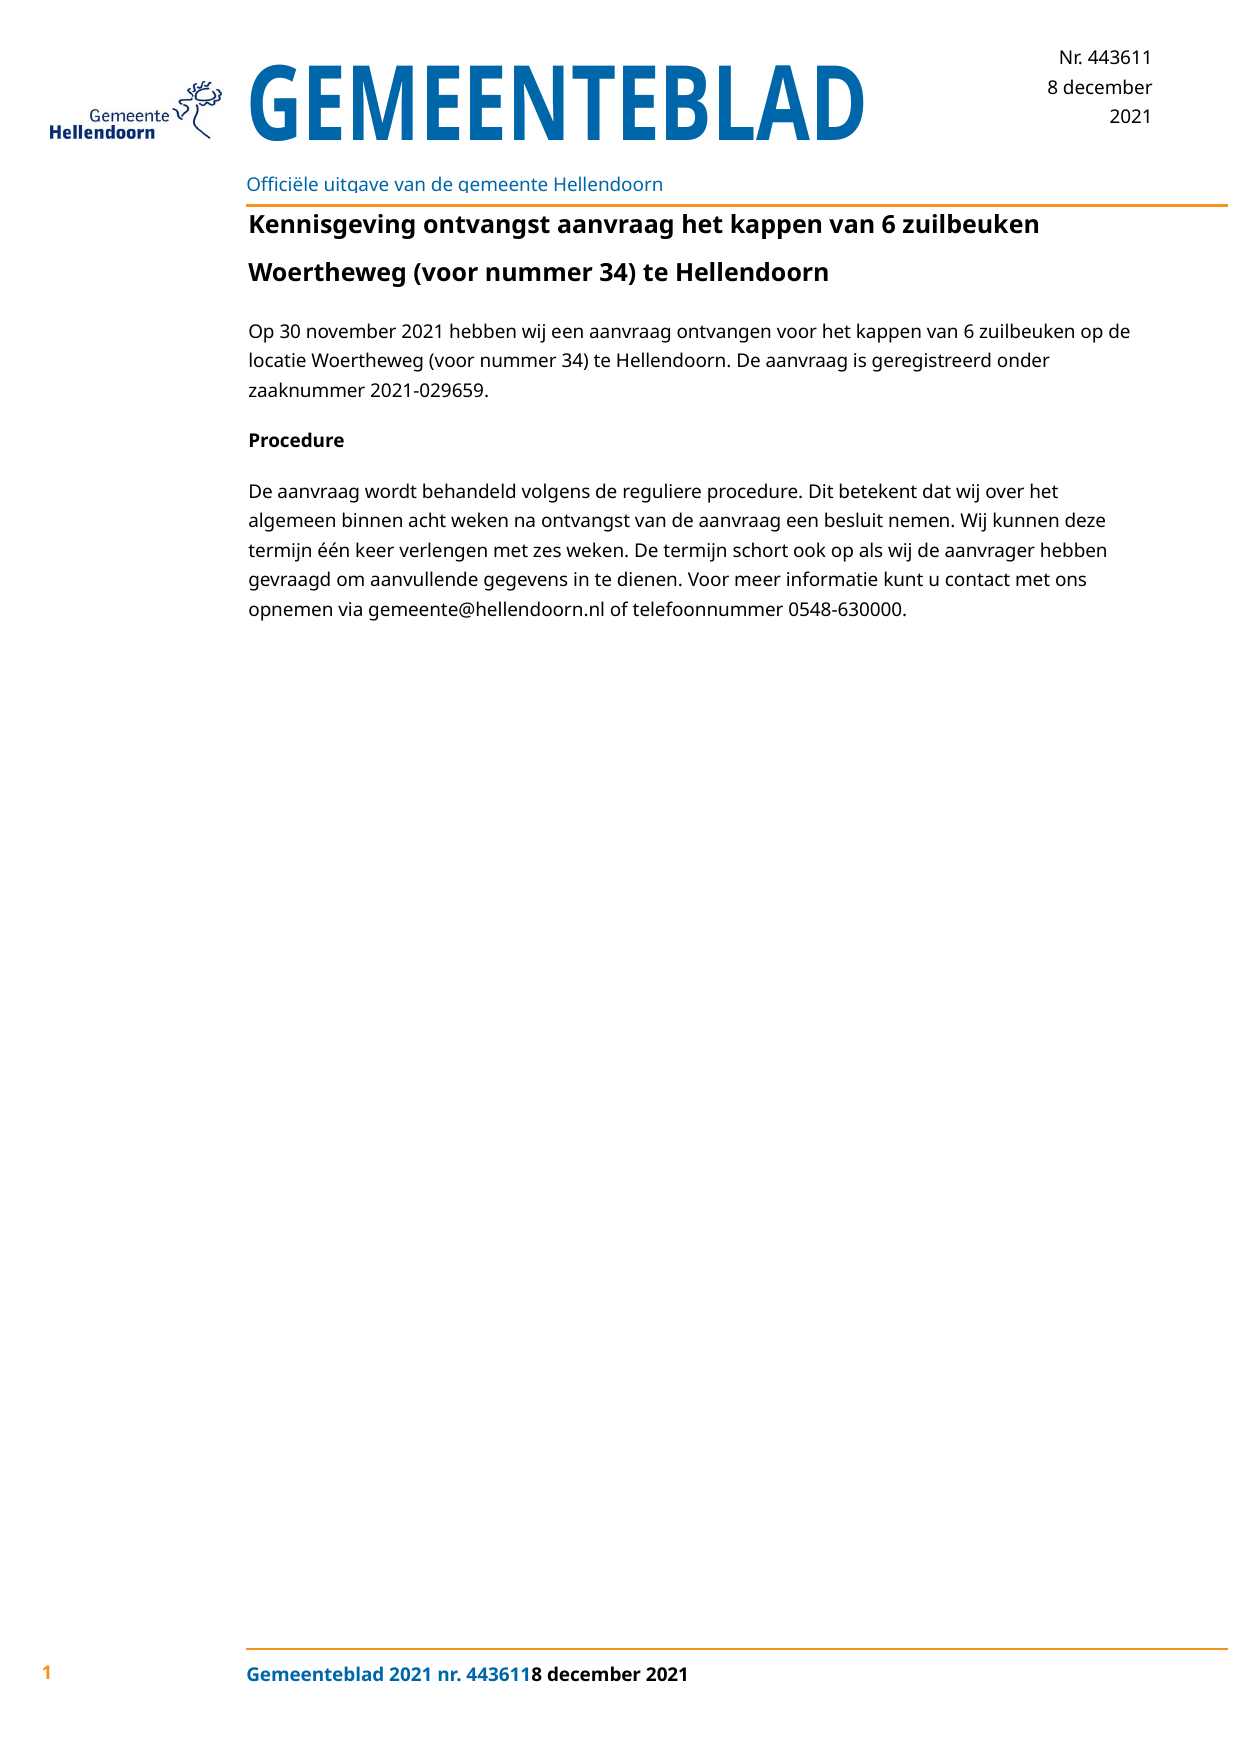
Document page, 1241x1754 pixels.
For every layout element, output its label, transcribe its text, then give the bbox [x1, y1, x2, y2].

text Procedure [248, 427, 1152, 453]
text Kennisgeving ontvangst aanvraag het kappen van 6 zuilbeuken Woertheweg (voor nummer 34) te Hellendoorn [248, 207, 1152, 288]
text De aanvraag wordt behandeld volgens de reguliere procedure. Dit betekent dat wij over het algemeen binnen acht weken na ontvangst van de aanvraag een besluit nemen. Wij kunnen deze termijn één keer verlengen met zes weken. De termijn schort ook op als wij de aanvrager hebben gevraagd om aanvullende gegevens in te dienen. Voor meer informatie kunt u contact met ons opnemen via gemeente@hellendoorn.nl of telefoonnummer 0548-630000. [248, 478, 1152, 622]
picture [41, 47, 231, 172]
text Op 30 november 2021 hebben wij een aanvraag ontvangen voor het kappen van 6 zuilbeuken op de locatie Woertheweg (voor nummer 34) te Hellendoorn. De aanvraag is geregistreerd onder zaaknummer 2021-029659. [248, 318, 1152, 403]
